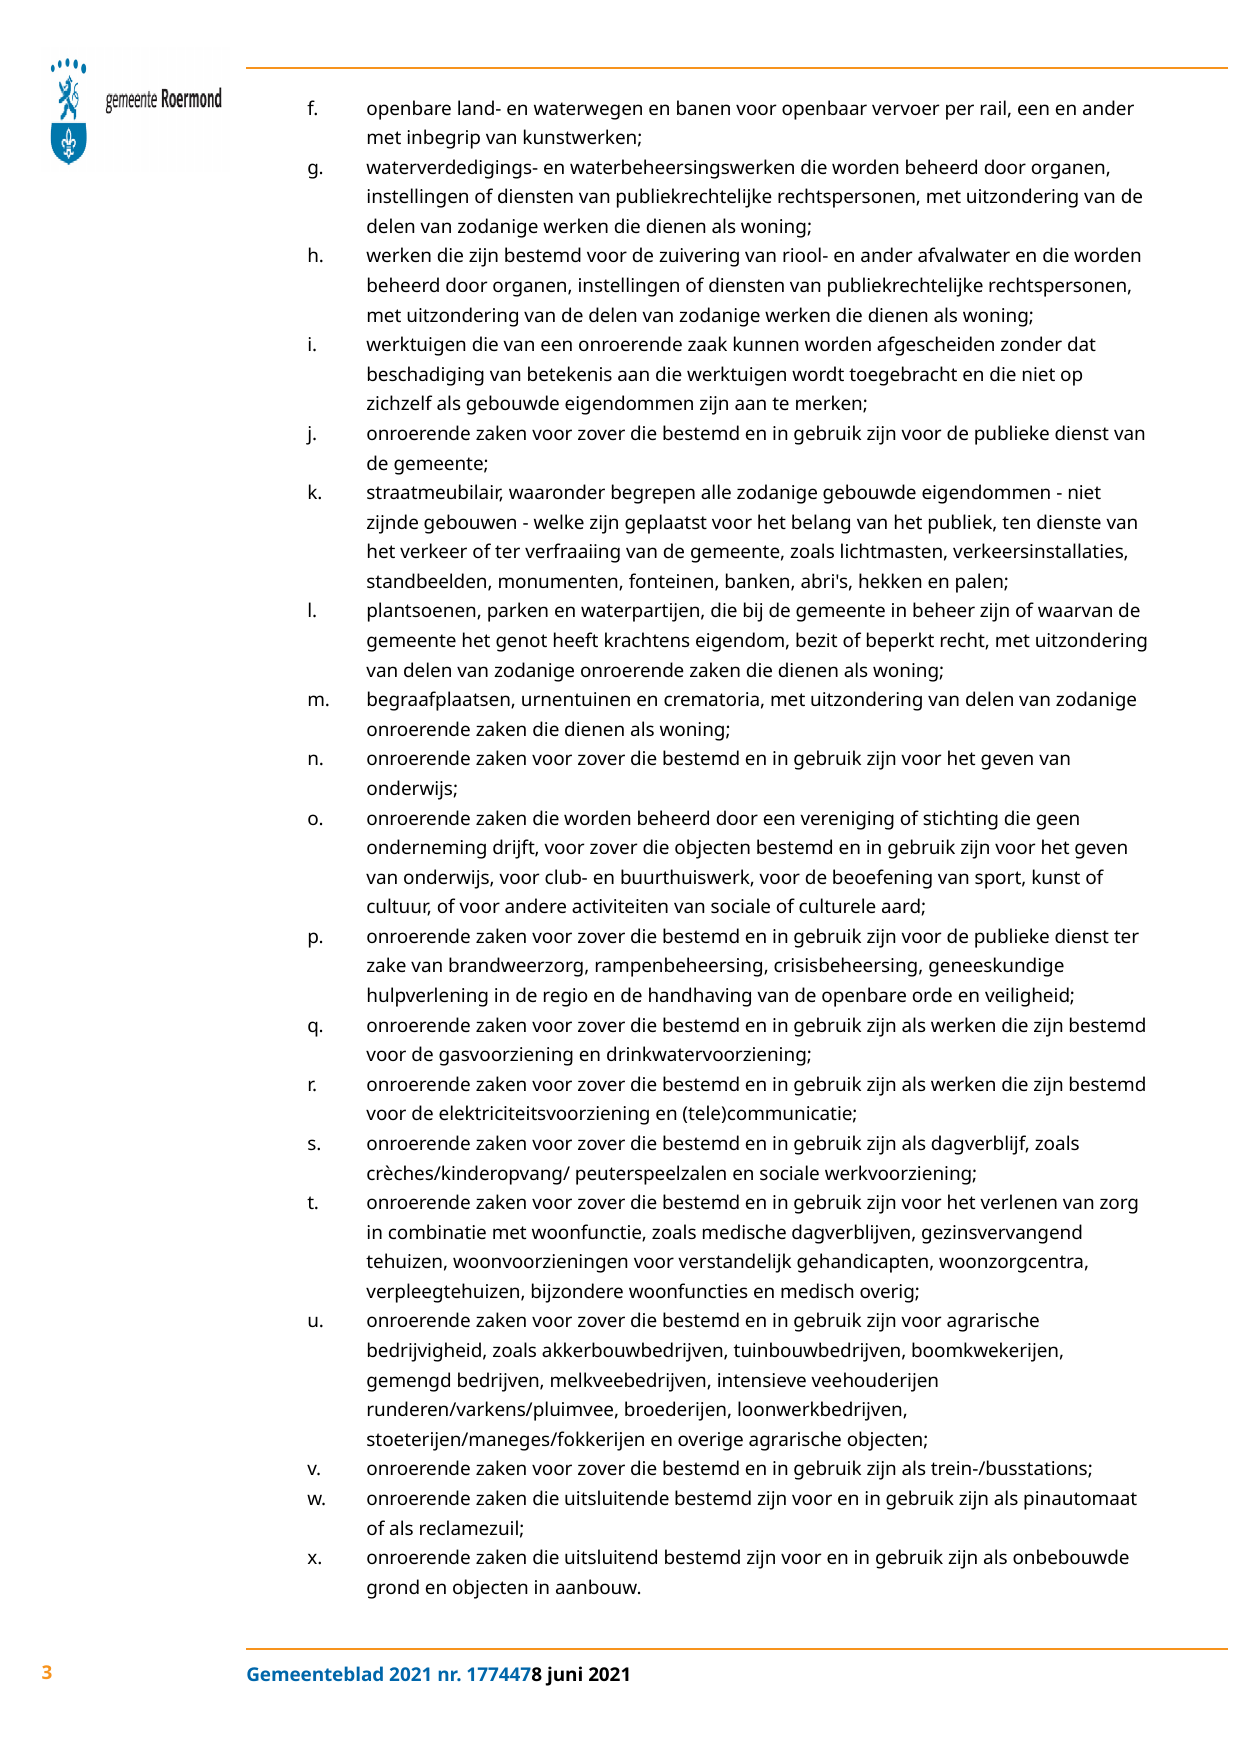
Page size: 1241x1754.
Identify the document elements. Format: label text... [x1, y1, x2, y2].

list onroerende zaken voor zover die bestemd en in gebruik zijn voor de publieke dienst ter zake van brandweerzorg, rampenbeheersing, crisisbeheersing, geneeskundige hulpverlening in de regio en de handhaving van de openbare orde en veiligheid; [307, 923, 1152, 1008]
list onroerende zaken voor zover die bestemd en in gebruik zijn als dagverblijf, zoals crèches/kinderopvang/ peuterspeelzalen en sociale werkvoorziening; [307, 1130, 1152, 1186]
list onroerende zaken voor zover die bestemd en in gebruik zijn als trein-/busstations; [307, 1456, 1152, 1481]
list onroerende zaken voor zover die bestemd en in gebruik zijn als werken die zijn bestemd voor de elektriciteitsvoorziening en (tele)communicatie; [307, 1071, 1152, 1126]
picture [41, 47, 231, 172]
list waterverdedigings- en waterbeheersingswerken die worden beheerd door organen, instellingen of diensten van publiekrechtelijke rechtspersonen, met uitzondering van de delen van zodanige werken die dienen als woning; [307, 154, 1152, 239]
list onroerende zaken voor zover die bestemd en in gebruik zijn voor het geven van onderwijs; [307, 746, 1152, 801]
list plantsoenen, parken en waterpartijen, die bij de gemeente in beheer zijn of waarvan de gemeente het genot heeft krachtens eigendom, bezit of beperkt recht, met uitzondering van delen van zodanige onroerende zaken die dienen als woning; [307, 598, 1152, 683]
list onroerende zaken voor zover die bestemd en in gebruik zijn voor de publieke dienst van de gemeente; [307, 420, 1152, 476]
list onroerende zaken voor zover die bestemd en in gebruik zijn voor het verlenen van zorg in combinatie met woonfunctie, zoals medische dagverblijven, gezinsvervangend tehuizen, woonvoorzieningen voor verstandelijk gehandicapten, woonzorgcentra, verpleegtehuizen, bijzondere woonfuncties en medisch overig; [307, 1189, 1152, 1304]
list onroerende zaken die uitsluitend bestemd zijn voor en in gebruik zijn als onbebouwde grond en objecten in aanbouw. [307, 1544, 1152, 1600]
list straatmeubilair, waaronder begrepen alle zodanige gebouwde eigendommen - niet zijnde gebouwen - welke zijn geplaatst voor het belang van het publiek, ten dienste van het verkeer of ter verfraaiing van de gemeente, zoals lichtmasten, verkeersinstallaties, standbeelden, monumenten, fonteinen, banken, abri's, hekken en palen; [307, 479, 1152, 594]
list onroerende zaken voor zover die bestemd en in gebruik zijn voor agrarische bedrijvigheid, zoals akkerbouwbedrijven, tuinbouwbedrijven, boomkwekerijen, gemengd bedrijven, melkveebedrijven, intensieve veehouderijen runderen/varkens/pluimvee, broederijen, loonwerkbedrijven, stoeterijen/maneges/fokkerijen en overige agrarische objecten; [307, 1308, 1152, 1452]
list werken die zijn bestemd voor de zuivering van riool- en ander afvalwater en die worden beheerd door organen, instellingen of diensten van publiekrechtelijke rechtspersonen, met uitzondering van de delen van zodanige werken die dienen als woning; [307, 243, 1152, 328]
list begraafplaatsen, urnentuinen en crematoria, met uitzondering van delen van zodanige onroerende zaken die dienen als woning; [307, 686, 1152, 742]
list openbare land- en waterwegen en banen voor openbaar vervoer per rail, een en ander met inbegrip van kunstwerken; [307, 95, 1152, 150]
list onroerende zaken die worden beheerd door een vereniging of stichting die geen onderneming drijft, voor zover die objecten bestemd en in gebruik zijn voor het geven van onderwijs, voor club- en buurthuiswerk, voor de beoefening van sport, kunst of cultuur, of voor andere activiteiten van sociale of culturele aard; [307, 805, 1152, 919]
list onroerende zaken die uitsluitende bestemd zijn voor en in gebruik zijn als pinautomaat of als reclamezuil; [307, 1485, 1152, 1541]
list onroerende zaken voor zover die bestemd en in gebruik zijn als werken die zijn bestemd voor de gasvoorziening en drinkwatervoorziening; [307, 1012, 1152, 1067]
list werktuigen die van een onroerende zaak kunnen worden afgescheiden zonder dat beschadiging van betekenis aan die werktuigen wordt toegebracht en die niet op zichzelf als gebouwde eigendommen zijn aan te merken; [307, 331, 1152, 416]
